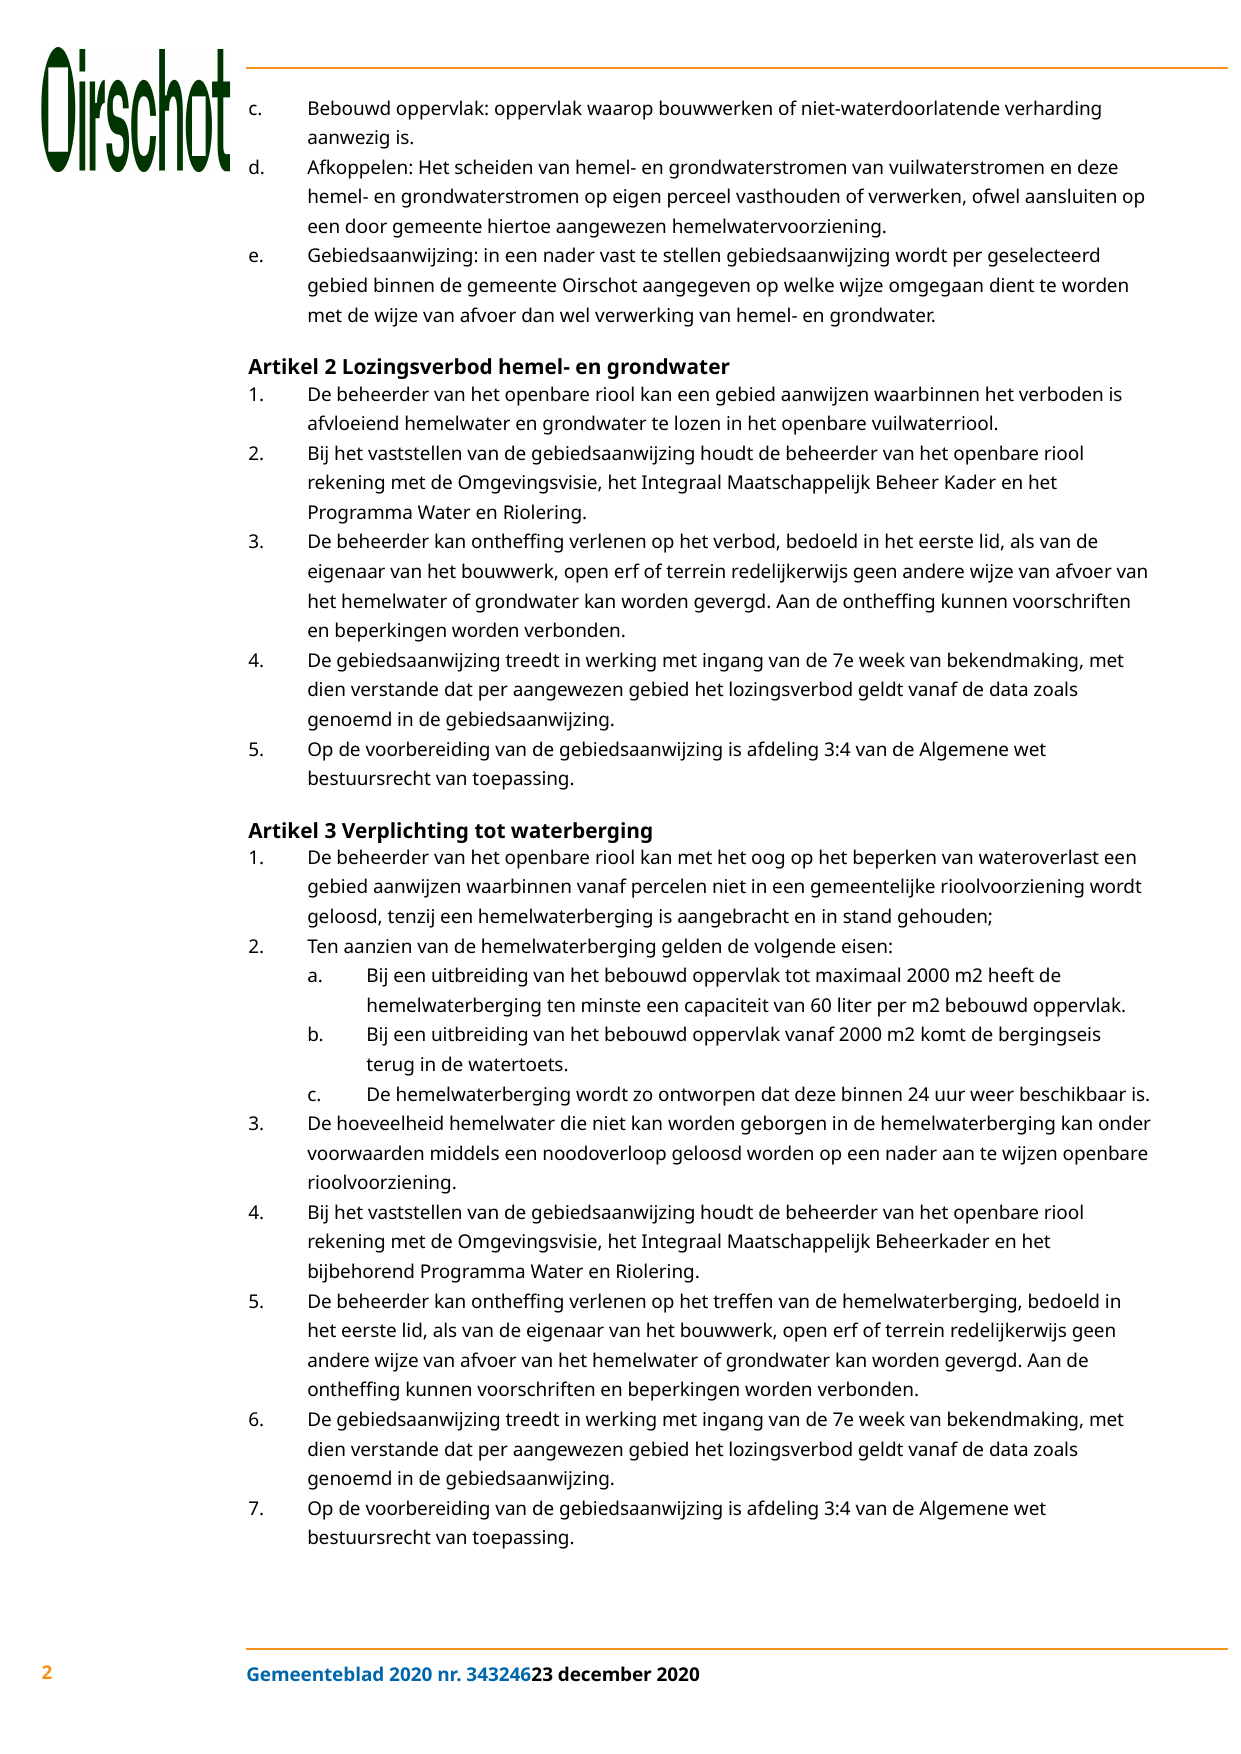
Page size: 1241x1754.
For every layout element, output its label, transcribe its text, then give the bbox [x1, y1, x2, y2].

list Bij het vaststellen van de gebiedsaanwijzing houdt de beheerder van het openbare riool rekening met de Omgevingsvisie, het Integraal Maatschappelijk Beheerkader en het bijbehorend Programma Water en Riolering. [248, 1199, 1152, 1284]
list De beheerder kan ontheffing verlenen op het verbod, bedoeld in het eerste lid, als van de eigenaar van het bouwwerk, open erf of terrein redelijkerwijs geen andere wijze van afvoer van het hemelwater of grondwater kan worden gevergd. Aan de ontheffing kunnen voorschriften en beperkingen worden verbonden. [248, 529, 1152, 643]
list Op de voorbereiding van de gebiedsaanwijzing is afdeling 3:4 van de Algemene wet bestuursrecht van toepassing. [248, 736, 1152, 791]
list Gebiedsaanwijzing: in een nader vast te stellen gebiedsaanwijzing wordt per geselecteerd gebied binnen de gemeente Oirschot aangegeven op welke wijze omgegaan dient te worden met de wijze van afvoer dan wel verwerking van hemel- en grondwater. [248, 243, 1152, 328]
picture [41, 47, 231, 172]
list De hoeveelheid hemelwater die niet kan worden geborgen in de hemelwaterberging kan onder voorwaarden middels een noodoverloop geloosd worden op een nader aan te wijzen openbare rioolvoorziening. [248, 1110, 1152, 1195]
text Artikel 2 Lozingsverbod hemel- en grondwater [248, 352, 1152, 381]
list Bij een uitbreiding van het bebouwd oppervlak tot maximaal 2000 m2 heeft de hemelwaterberging ten minste een capaciteit van 60 liter per m2 bebouwd oppervlak. [307, 962, 1152, 1018]
list De gebiedsaanwijzing treedt in werking met ingang van de 7e week van bekendmaking, met dien verstande dat per aangewezen gebied het lozingsverbod geldt vanaf de data zoals genoemd in de gebiedsaanwijzing. [248, 1406, 1152, 1491]
list De hemelwaterberging wordt zo ontworpen dat deze binnen 24 uur weer beschikbaar is. [307, 1081, 1152, 1107]
list De gebiedsaanwijzing treedt in werking met ingang van de 7e week van bekendmaking, met dien verstande dat per aangewezen gebied het lozingsverbod geldt vanaf de data zoals genoemd in de gebiedsaanwijzing. [248, 647, 1152, 732]
list Afkoppelen: Het scheiden van hemel- en grondwaterstromen van vuilwaterstromen en deze hemel- en grondwaterstromen op eigen perceel vasthouden of verwerken, ofwel aansluiten op een door gemeente hiertoe aangewezen hemelwatervoorziening. [248, 154, 1152, 239]
list De beheerder kan ontheffing verlenen op het treffen van de hemelwaterberging, bedoeld in het eerste lid, als van de eigenaar van het bouwwerk, open erf of terrein redelijkerwijs geen andere wijze van afvoer van het hemelwater of grondwater kan worden gevergd. Aan de ontheffing kunnen voorschriften en beperkingen worden verbonden. [248, 1288, 1152, 1402]
list Bij een uitbreiding van het bebouwd oppervlak vanaf 2000 m2 komt de bergingseis terug in de watertoets. [307, 1022, 1152, 1077]
list Bij het vaststellen van de gebiedsaanwijzing houdt de beheerder van het openbare riool rekening met de Omgevingsvisie, het Integraal Maatschappelijk Beheer Kader en het Programma Water en Riolering. [248, 440, 1152, 525]
list Ten aanzien van de hemelwaterberging gelden de volgende eisen: [248, 933, 1152, 959]
list Bebouwd oppervlak: oppervlak waarop bouwwerken of niet-waterdoorlatende verharding aanwezig is. [248, 95, 1152, 150]
text Artikel 3 Verplichting tot waterberging [248, 816, 1152, 844]
list Op de voorbereiding van de gebiedsaanwijzing is afdeling 3:4 van de Algemene wet bestuursrecht van toepassing. [248, 1495, 1152, 1550]
list De beheerder van het openbare riool kan met het oog op het beperken van wateroverlast een gebied aanwijzen waarbinnen vanaf percelen niet in een gemeentelijke rioolvoorziening wordt geloosd, tenzij een hemelwaterberging is aangebracht en in stand gehouden; [248, 844, 1152, 929]
list De beheerder van het openbare riool kan een gebied aanwijzen waarbinnen het verboden is afvloeiend hemelwater en grondwater te lozen in het openbare vuilwaterriool. [248, 381, 1152, 436]
